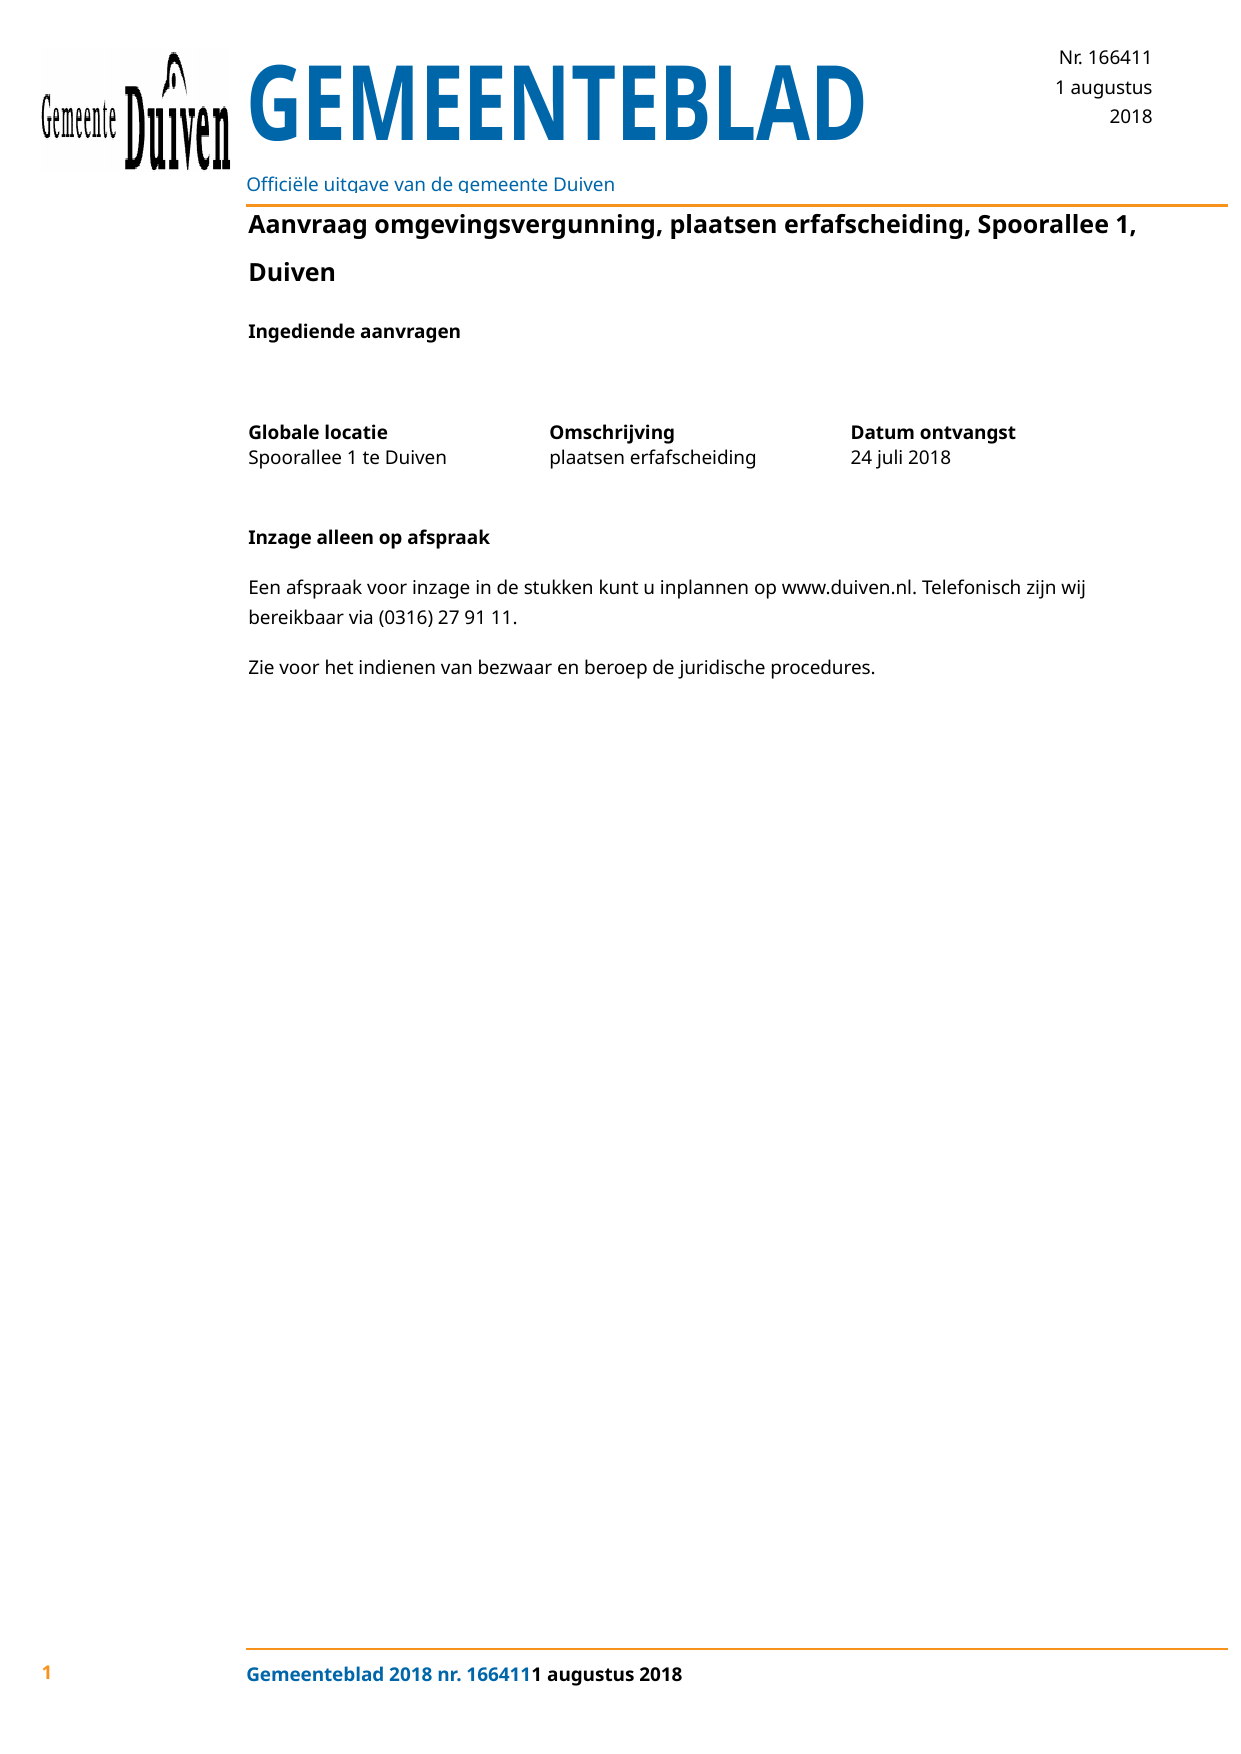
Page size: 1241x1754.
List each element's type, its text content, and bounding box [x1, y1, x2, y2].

text Een afspraak voor inzage in de stukken kunt u inplannen op www.duiven.nl. Telefonisch zijn wij bereikbaar via (0316) 27 91 11. [248, 574, 1152, 630]
text Aanvraag omgevingsvergunning, plaatsen erfafscheiding, Spoorallee 1, Duiven [248, 207, 1152, 288]
table_cell 24 juli 2018 [850, 445, 1152, 470]
table_header Datum ontvangst [850, 419, 1152, 444]
text Inzage alleen op afspraak [248, 524, 1152, 550]
table_header Omschrijving [549, 419, 850, 444]
table_cell plaatsen erfafscheiding [549, 445, 850, 470]
text Zie voor het indienen van bezwaar en beroep de juridische procedures. [248, 654, 1152, 680]
table_cell Spoorallee 1 te Duiven [248, 445, 549, 470]
table_header Globale locatie [248, 419, 549, 444]
text Ingediende aanvragen [248, 318, 1152, 344]
picture [41, 47, 231, 172]
